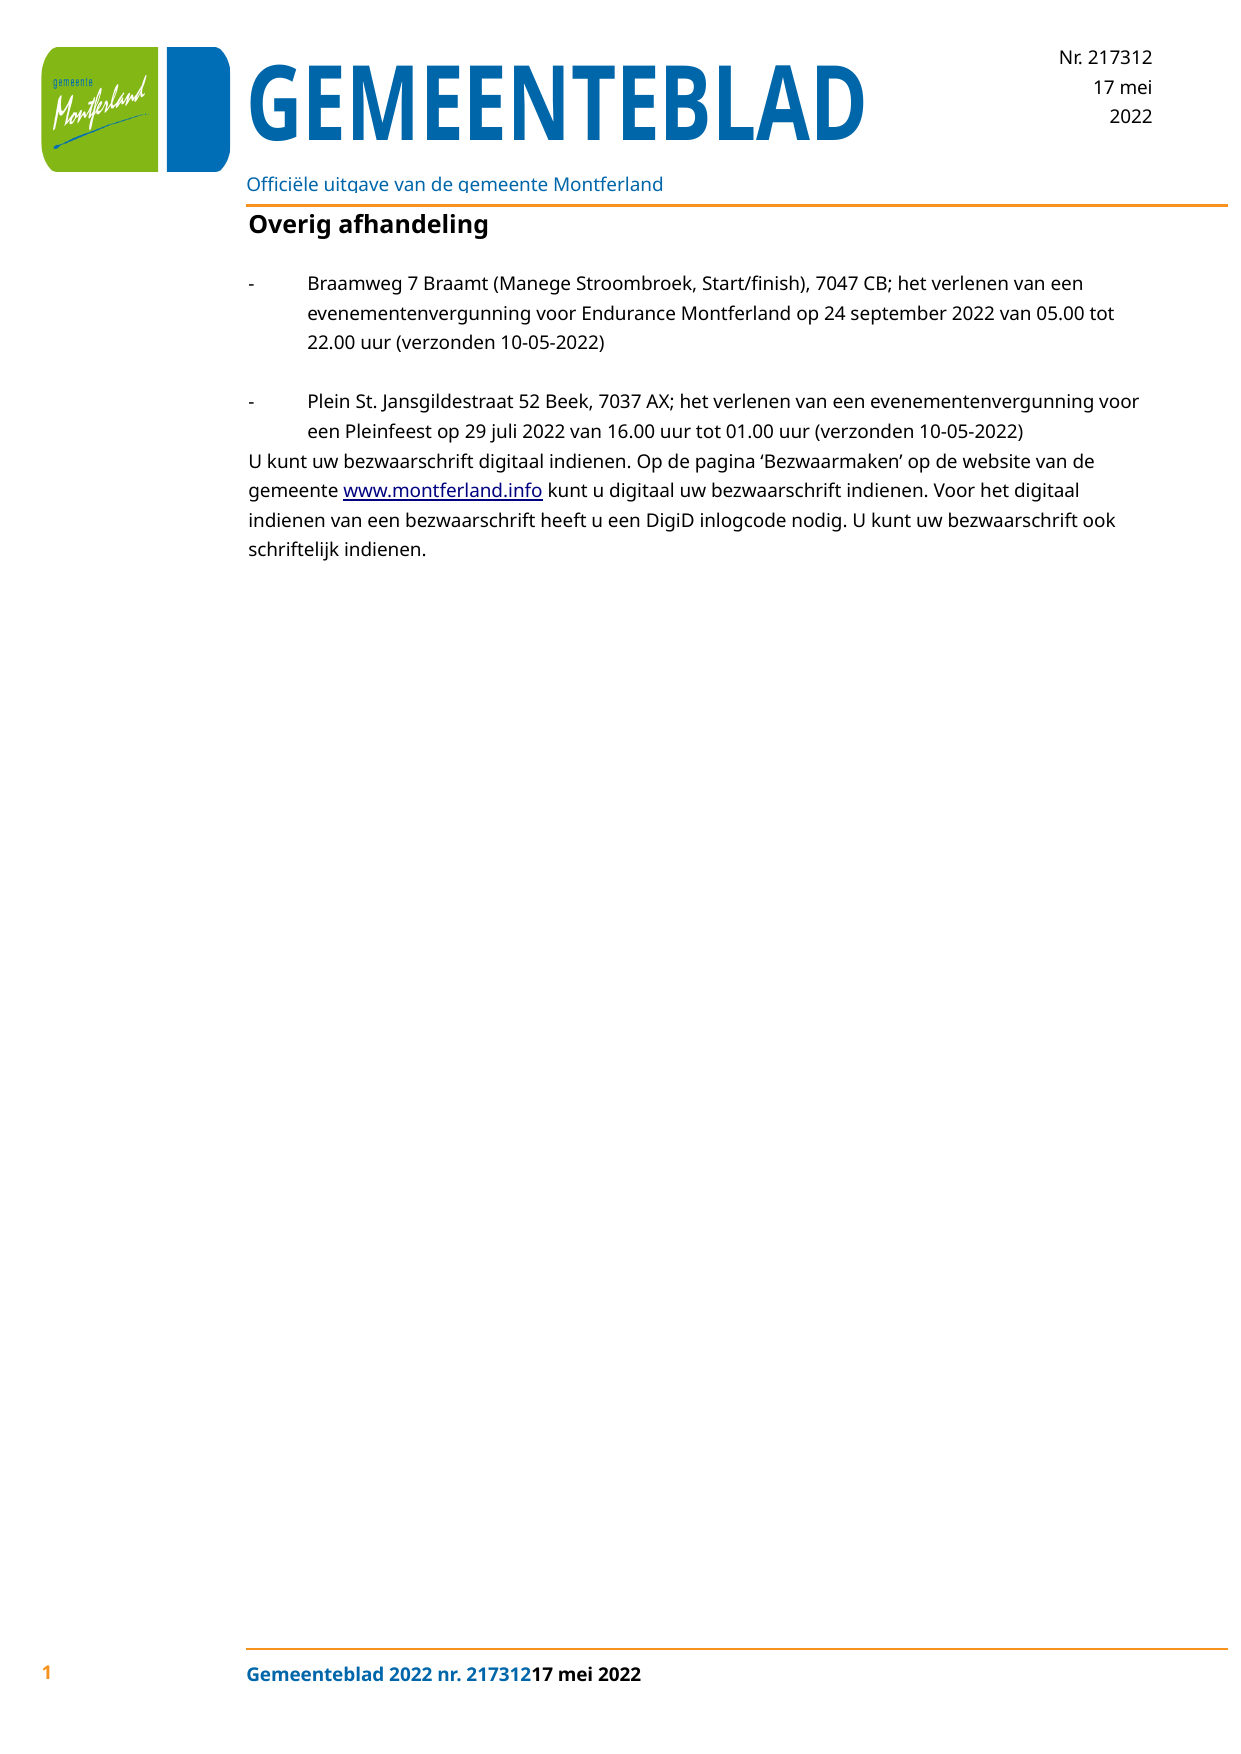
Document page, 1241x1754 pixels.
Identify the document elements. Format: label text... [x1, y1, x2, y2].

text Overig afhandeling [248, 207, 1152, 241]
list Braamweg 7 Braamt (Manege Stroombroek, Start/finish), 7047 CB; het verlenen van een evenementenvergunning voor Endurance Montferland op 24 september 2022 van 05.00 tot 22.00 uur (verzonden 10-05-2022) [248, 270, 1152, 355]
picture [41, 47, 231, 172]
list Plein St. Jansgildestraat 52 Beek, 7037 AX; het verlenen van een evenementenvergunning voor een Pleinfeest op 29 juli 2022 van 16.00 uur tot 01.00 uur (verzonden 10-05-2022) [248, 389, 1152, 444]
text U kunt uw bezwaarschrift digitaal indienen. Op de pagina ‘Bezwaarmaken’ op de website van de gemeente www.montferland.info kunt u digitaal uw bezwaarschrift indienen. Voor het digitaal indienen van een bezwaarschrift heeft u een DigiD inlogcode nodig. U kunt uw bezwaarschrift ook schriftelijk indienen. [248, 448, 1152, 562]
